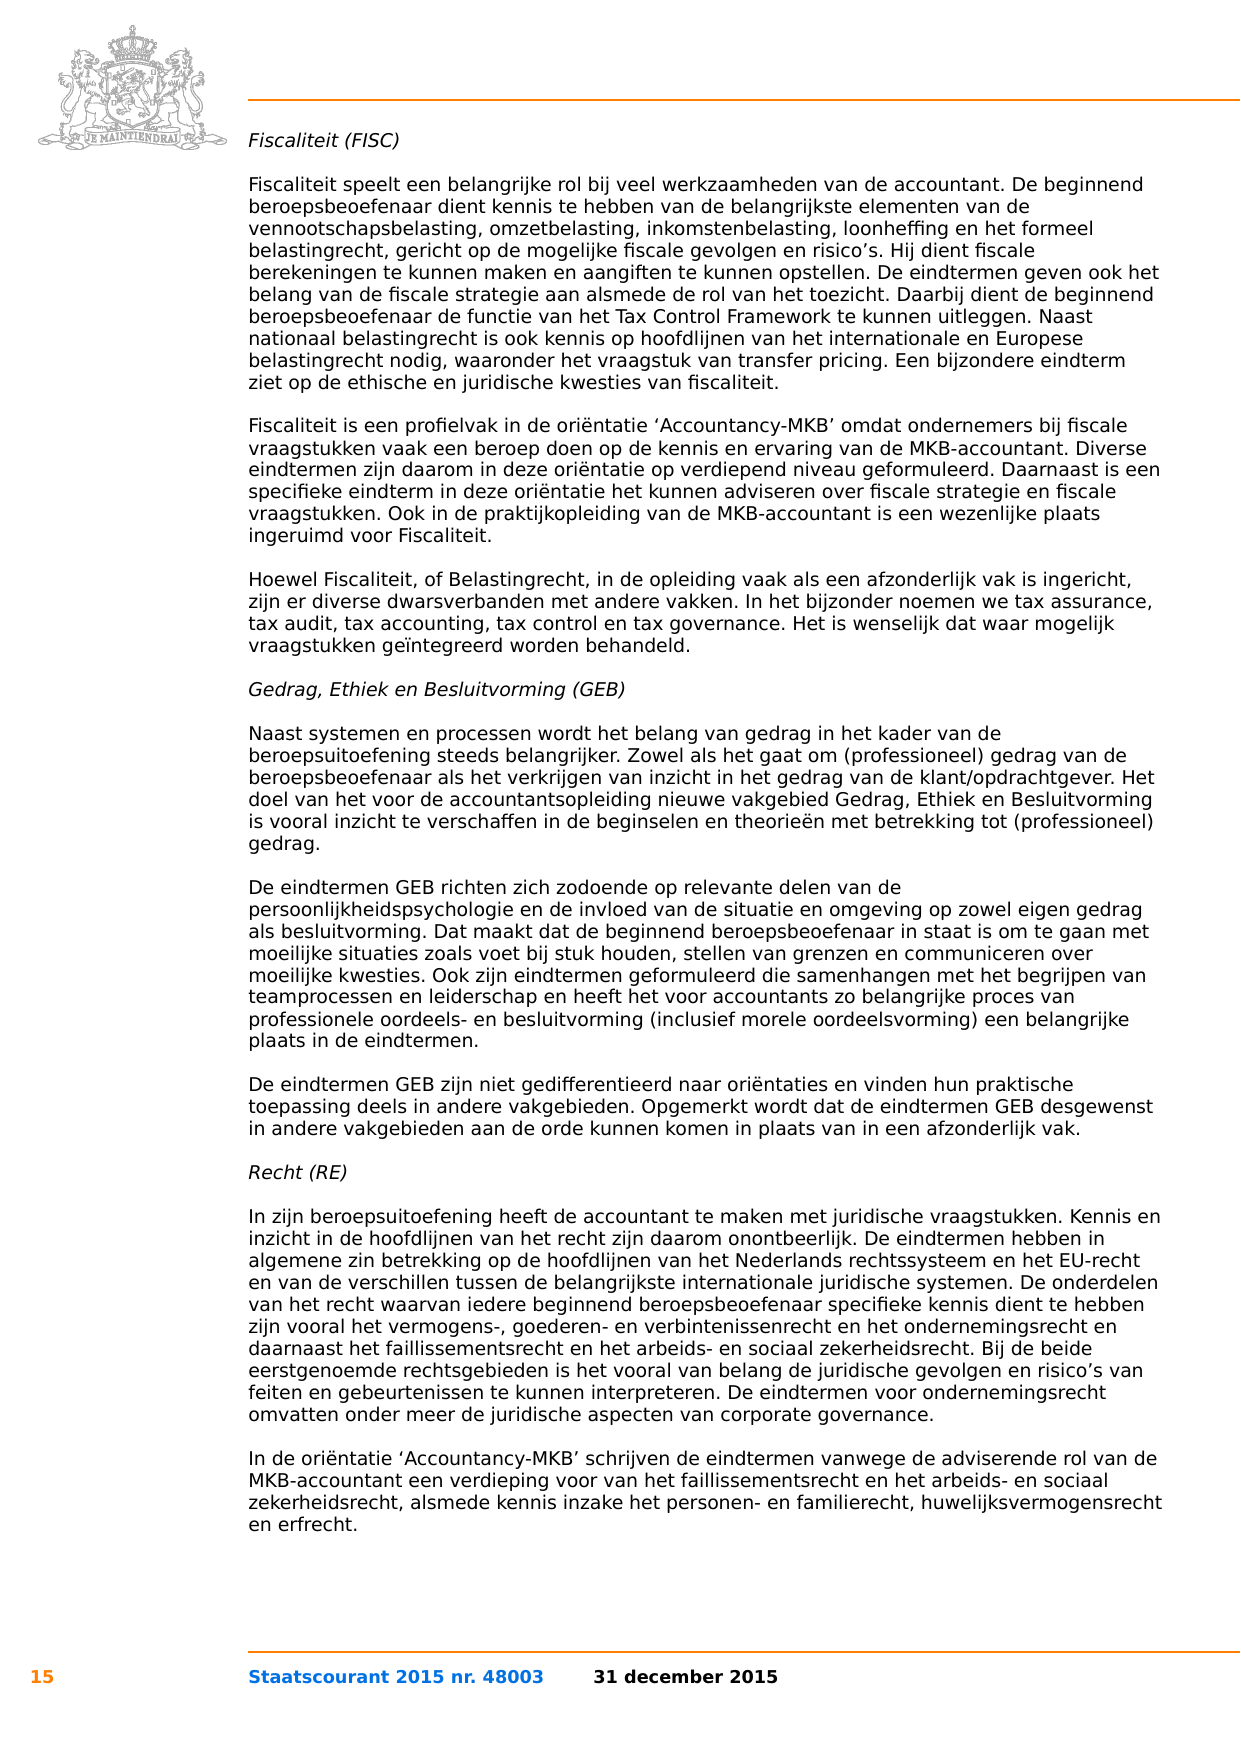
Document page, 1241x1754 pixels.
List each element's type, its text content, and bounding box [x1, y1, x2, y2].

text De eindtermen GEB richten zich zodoende op relevante delen van de persoonlijkheidspsychologie en de invloed van de situatie en omgeving op zowel eigen gedrag als besluitvorming. Dat maakt dat de beginnend beroepsbeoefenaar in staat is om te gaan met moeilijke situaties zoals voet bij stuk houden, stellen van grenzen en communiceren over moeilijke kwesties. Ook zijn eindtermen geformuleerd die samenhangen met het begrijpen van teamprocessen en leiderschap en heeft het voor accountants zo belangrijke proces van professionele oordeels- en besluitvorming (inclusief morele oordeelsvorming) een belangrijke plaats in de eindtermen. [248, 877, 1163, 1052]
text Fiscaliteit is een profielvak in de oriëntatie ‘Accountancy-MKB’ omdat ondernemers bij fiscale vraagstukken vaak een beroep doen op de kennis en ervaring van de MKB-accountant. Diverse eindtermen zijn daarom in deze oriëntatie op verdiepend niveau geformuleerd. Daarnaast is een specifieke eindterm in deze oriëntatie het kunnen adviseren over fiscale strategie en fiscale vraagstukken. Ook in de praktijkopleiding van de MKB-accountant is een wezenlijke plaats ingeruimd voor Fiscaliteit. [248, 415, 1163, 547]
text Naast systemen en processen wordt het belang van gedrag in het kader van de beroepsuitoefening steeds belangrijker. Zowel als het gaat om (professioneel) gedrag van de beroepsbeoefenaar als het verkrijgen van inzicht in het gedrag van de klant/opdrachtgever. Het doel van het voor de accountantsopleiding nieuwe vakgebied Gedrag, Ethiek en Besluitvorming is vooral inzicht te verschaffen in de beginselen en theorieën met betrekking tot (professioneel) gedrag. [248, 723, 1163, 855]
text In zijn beroepsuitoefening heeft de accountant te maken met juridische vraagstukken. Kennis en inzicht in de hoofdlijnen van het recht zijn daarom onontbeerlijk. De eindtermen hebben in algemene zin betrekking op de hoofdlijnen van het Nederlands rechtssysteem en het EU-recht en van de verschillen tussen de belangrijkste internationale juridische systemen. De onderdelen van het recht waarvan iedere beginnend beroepsbeoefenaar specifieke kennis dient te hebben zijn vooral het vermogens-, goederen- en verbintenissenrecht en het ondernemingsrecht en daarnaast het faillissementsrecht en het arbeids- en sociaal zekerheidsrecht. Bij de beide eerstgenoemde rechtsgebieden is het vooral van belang de juridische gevolgen en risico’s van feiten en gebeurtenissen te kunnen interpreteren. De eindtermen voor ondernemingsrecht omvatten onder meer de juridische aspecten van corporate governance. [248, 1206, 1163, 1426]
text De eindtermen GEB zijn niet gedifferentieerd naar oriëntaties en vinden hun praktische toepassing deels in andere vakgebieden. Opgemerkt wordt dat de eindtermen GEB desgewenst in andere vakgebieden aan de orde kunnen komen in plaats van in een afzonderlijk vak. [248, 1074, 1163, 1140]
text Hoewel Fiscaliteit, of Belastingrecht, in de opleiding vaak als een afzonderlijk vak is ingericht, zijn er diverse dwarsverbanden met andere vakken. In het bijzonder noemen we tax assurance, tax audit, tax accounting, tax control en tax governance. Het is wenselijk dat waar mogelijk vraagstukken geïntegreerd worden behandeld. [248, 569, 1163, 657]
subtitle Gedrag, Ethiek en Besluitvorming (GEB) [248, 679, 1163, 701]
subtitle Fiscaliteit (FISC) [248, 130, 1163, 152]
picture [38, 25, 227, 150]
text In de oriëntatie ‘Accountancy-MKB’ schrijven de eindtermen vanwege de adviserende rol van de MKB-accountant een verdieping voor van het faillissementsrecht en het arbeids- en sociaal zekerheidsrecht, alsmede kennis inzake het personen- en familierecht, huwelijksvermogensrecht en erfrecht. [248, 1448, 1163, 1536]
text Fiscaliteit speelt een belangrijke rol bij veel werkzaamheden van de accountant. De beginnend beroepsbeoefenaar dient kennis te hebben van de belangrijkste elementen van de vennootschapsbelasting, omzetbelasting, inkomstenbelasting, loonheffing en het formeel belastingrecht, gericht op de mogelijke fiscale gevolgen en risico’s. Hij dient fiscale berekeningen te kunnen maken en aangiften te kunnen opstellen. De eindtermen geven ook het belang van de fiscale strategie aan alsmede de rol van het toezicht. Daarbij dient de beginnend beroepsbeoefenaar de functie van het Tax Control Framework te kunnen uitleggen. Naast nationaal belastingrecht is ook kennis op hoofdlijnen van het internationale en Europese belastingrecht nodig, waaronder het vraagstuk van transfer pricing. Een bijzondere eindterm ziet op de ethische en juridische kwesties van fiscaliteit. [248, 174, 1163, 393]
subtitle Recht (RE) [248, 1162, 1163, 1184]
